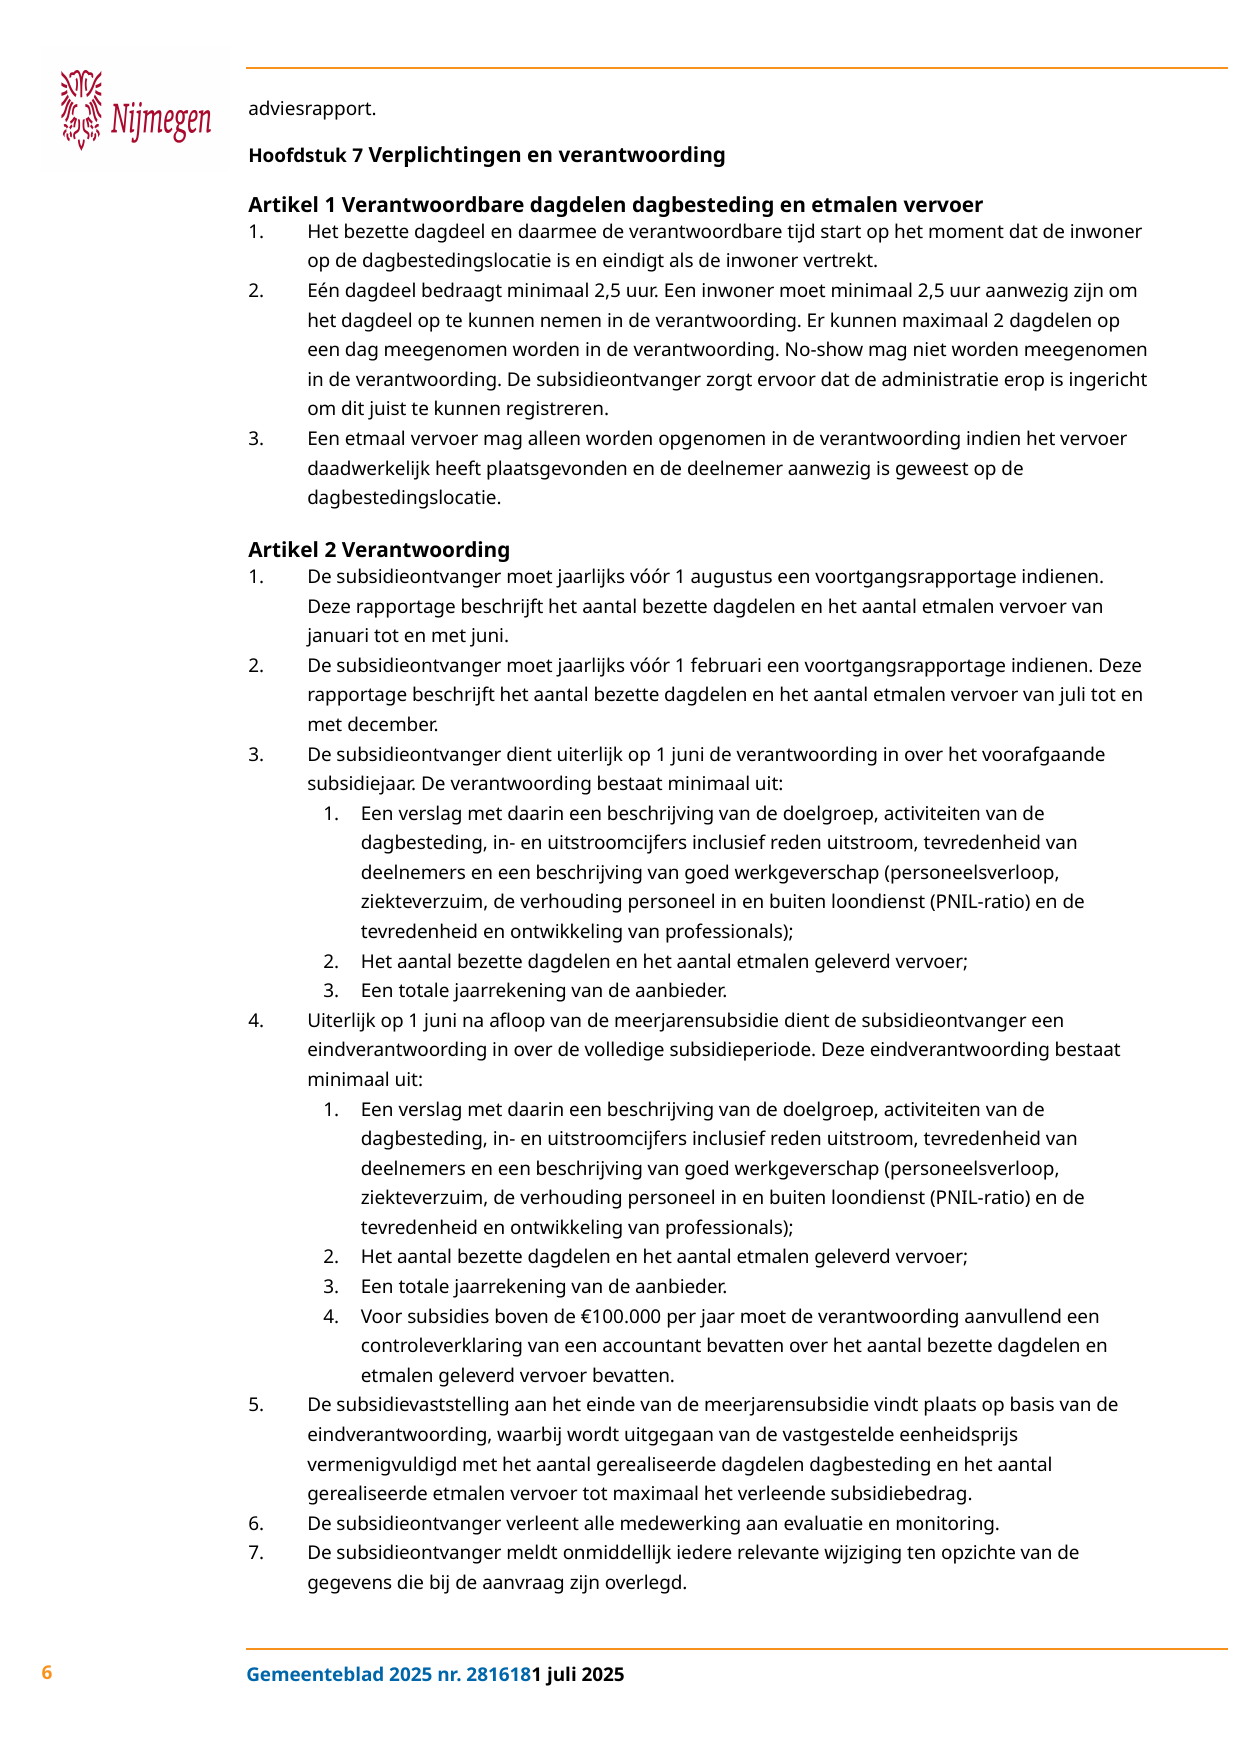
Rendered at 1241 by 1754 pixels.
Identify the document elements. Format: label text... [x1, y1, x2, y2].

list Het aantal bezette dagdelen en het aantal etmalen geleverd vervoer; [323, 1244, 1152, 1269]
list Een totale jaarrekening van de aanbieder. [323, 977, 1152, 1003]
list De subsidieontvanger verleent alle medewerking aan evaluatie en monitoring. [248, 1510, 1152, 1536]
list De subsidieontvanger meldt onmiddellijk iedere relevante wijziging ten opzichte van de gegevens die bij de aanvraag zijn overlegd. [248, 1539, 1152, 1595]
list Het aantal bezette dagdelen en het aantal etmalen geleverd vervoer; [323, 948, 1152, 973]
text Artikel 1 Verantwoordbare dagdelen dagbesteding en etmalen vervoer [248, 190, 1152, 218]
list Uiterlijk op 1 juni na afloop van de meerjarensubsidie dient de subsidieontvanger een eindverantwoording in over de volledige subsidieperiode. Deze eindverantwoording bestaat minimaal uit: [248, 1007, 1152, 1092]
list De subsidievaststelling aan het einde van de meerjarensubsidie vindt plaats op basis van de eindverantwoording, waarbij wordt uitgegaan van de vastgestelde eenheidsprijs vermenigvuldigd met het aantal gerealiseerde dagdelen dagbesteding en het aantal gerealiseerde etmalen vervoer tot maximaal het verleende subsidiebedrag. [248, 1392, 1152, 1506]
list Een etmaal vervoer mag alleen worden opgenomen in de verantwoording indien het vervoer daadwerkelijk heeft plaatsgevonden en de deelnemer aanwezig is geweest op de dagbestedingslocatie. [248, 425, 1152, 510]
text Artikel 2 Verantwoording [248, 535, 1152, 563]
list Een totale jaarrekening van de aanbieder. [323, 1273, 1152, 1299]
list Het bezette dagdeel en daarmee de verantwoordbare tijd start op het moment dat de inwoner op de dagbestedingslocatie is en eindigt als de inwoner vertrekt. [248, 218, 1152, 273]
list De subsidieontvanger moet jaarlijks vóór 1 februari een voortgangsrapportage indienen. Deze rapportage beschrijft het aantal bezette dagdelen en het aantal etmalen vervoer van juli tot en met december. [248, 652, 1152, 737]
list Eén dagdeel bedraagt minimaal 2,5 uur. Een inwoner moet minimaal 2,5 uur aanwezig zijn om het dagdeel op te kunnen nemen in de verantwoording. Er kunnen maximaal 2 dagdelen op een dag meegenomen worden in de verantwoording. No-show mag niet worden meegenomen in de verantwoording. De subsidieontvanger zorgt ervoor dat de administratie erop is ingericht om dit juist te kunnen registreren. [248, 277, 1152, 421]
list De subsidieontvanger moet jaarlijks vóór 1 augustus een voortgangsrapportage indienen. Deze rapportage beschrijft het aantal bezette dagdelen en het aantal etmalen vervoer van januari tot en met juni. [248, 563, 1152, 648]
list Voor subsidies boven de €100.000 per jaar moet de verantwoording aanvullend een controleverklaring van een accountant bevatten over het aantal bezette dagdelen en etmalen geleverd vervoer bevatten. [323, 1303, 1152, 1388]
text adviesrapport. [248, 95, 1152, 121]
list Een verslag met daarin een beschrijving van de doelgroep, activiteiten van de dagbesteding, in- en uitstroomcijfers inclusief reden uitstroom, tevredenheid van deelnemers en een beschrijving van goed werkgeverschap (personeelsverloop, ziekteverzuim, de verhouding personeel in en buiten loondienst (PNIL-ratio) en de tevredenheid en ontwikkeling van professionals); [323, 800, 1152, 944]
list Een verslag met daarin een beschrijving van de doelgroep, activiteiten van de dagbesteding, in- en uitstroomcijfers inclusief reden uitstroom, tevredenheid van deelnemers en een beschrijving van goed werkgeverschap (personeelsverloop, ziekteverzuim, de verhouding personeel in en buiten loondienst (PNIL-ratio) en de tevredenheid en ontwikkeling van professionals); [323, 1096, 1152, 1240]
picture [41, 47, 231, 172]
text Hoofdstuk 7 Verplichtingen en verantwoording [248, 140, 1152, 169]
list De subsidieontvanger dient uiterlijk op 1 juni de verantwoording in over het voorafgaande subsidiejaar. De verantwoording bestaat minimaal uit: [248, 741, 1152, 796]
